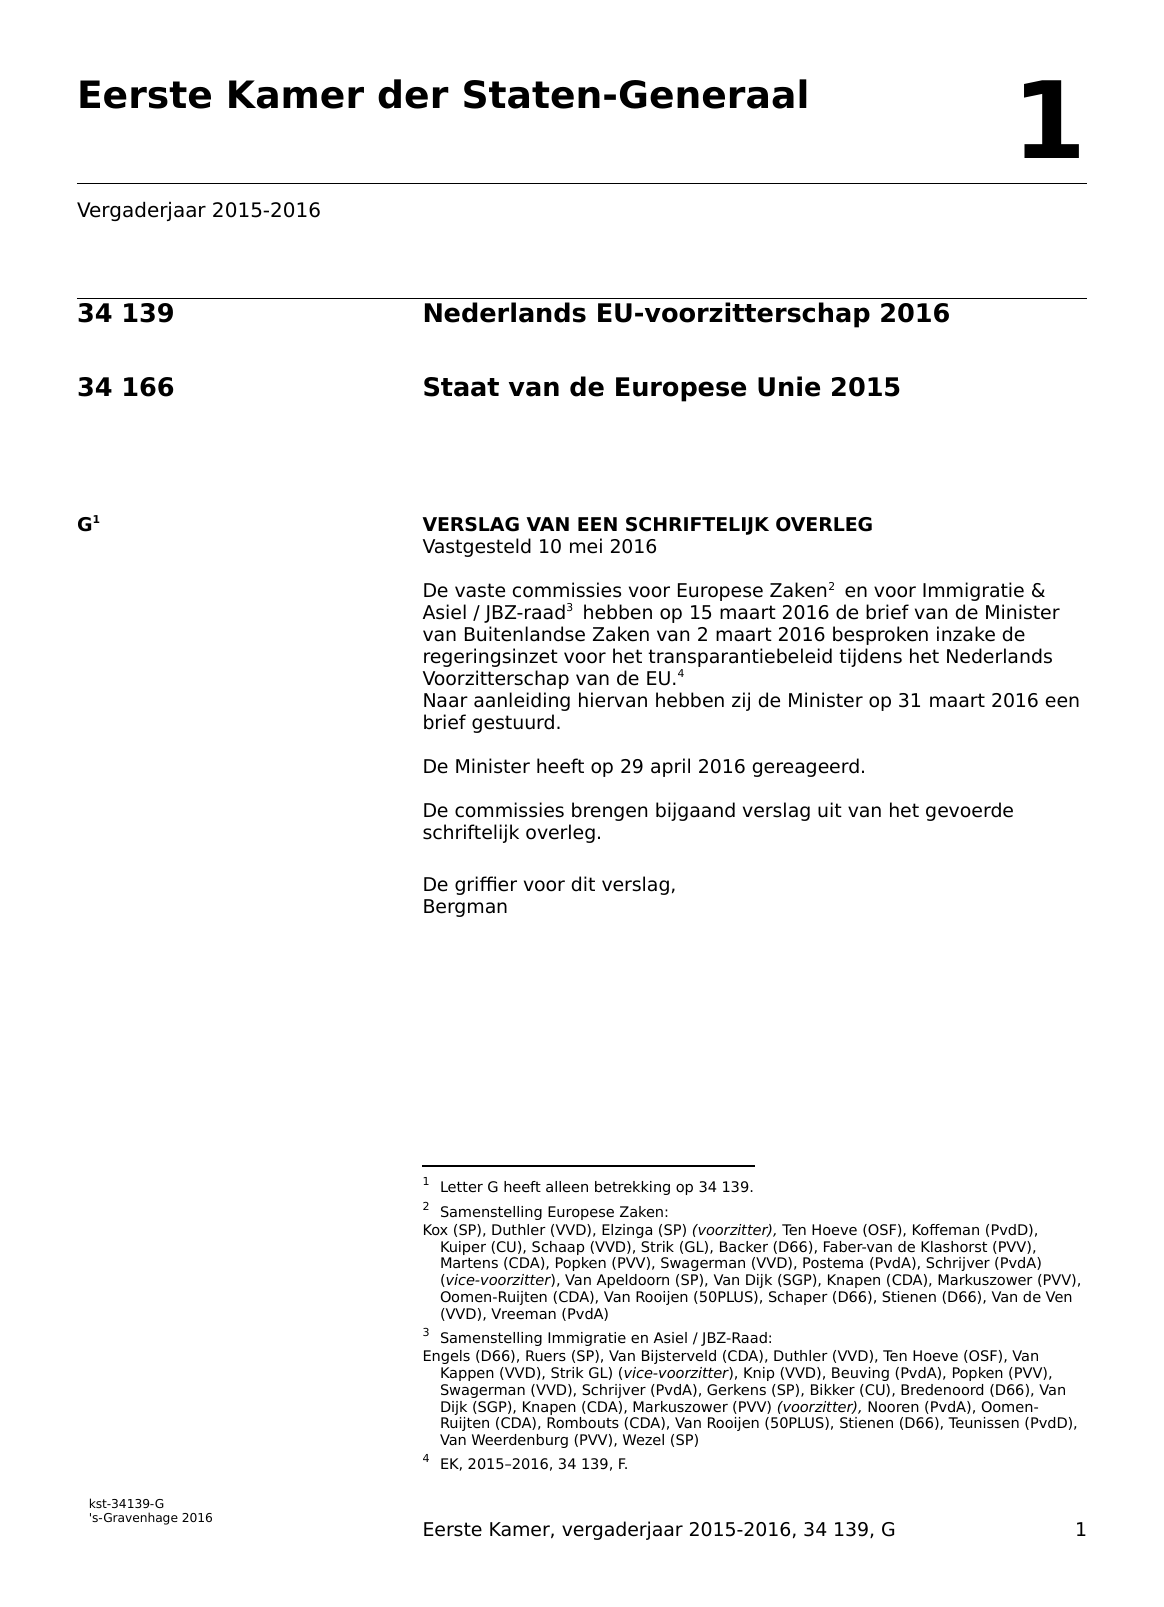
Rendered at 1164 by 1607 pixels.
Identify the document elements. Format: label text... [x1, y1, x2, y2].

table_header Eerste Kamer der Staten-Generaal [77, 59, 886, 183]
text Naar aanleiding hiervan hebben zij de Minister op 31 maart 2016 een brief gestuurd. [422, 690, 1087, 734]
text De griffier voor dit verslag, Bergman [422, 874, 1087, 918]
text Samenstelling Europese Zaken: [422, 1200, 1087, 1222]
text De vaste commissies voor Europese Zaken en voor Immigratie & Asiel / JBZ-raad hebben op 15 maart 2016 de brief van de Minister van Buitenlandse Zaken van 2 maart 2016 besproken inzake de regeringsinzet voor het transparantiebeleid tijdens het Nederlands Voorzitterschap van de EU. [422, 580, 1087, 690]
text EK, 2015–2016, 34 139, F. [422, 1452, 1087, 1474]
subtitle 34 166 Staat van de Europese Unie 2015 [77, 373, 1087, 403]
text De Minister heeft op 29 april 2016 gereageerd. [422, 756, 1087, 778]
table_cell Vergaderjaar 2015-2016 [77, 184, 1087, 298]
subtitle 34 139 Nederlands EU-voorzitterschap 2016 [77, 299, 1087, 329]
text Engels (D66), Ruers (SP), Van Bijsterveld (CDA), Duthler (VVD), Ten Hoeve (OSF), Van Kappen (VVD), Strik GL) (vice-voorzitter), Knip (VVD), Beuving (PvdA), Popken (PVV), Swagerman (VVD), Schrijver (PvdA), Gerkens (SP), Bikker (CU), Bredenoord (D66), Van Dijk (SGP), Knapen (CDA), Markuszower (PVV) (voorzitter), Nooren (PvdA), Oomen-Ruijten (CDA), Rombouts (CDA), Van Rooijen (50PLUS), Stienen (D66), Teunissen (PvdD), Van Weerdenburg (PVV), Wezel (SP) [422, 1348, 1087, 1449]
table_header 1 [886, 59, 1087, 183]
text kst-34139-G [88, 1497, 323, 1511]
text Kox (SP), Duthler (VVD), Elzinga (SP) (voorzitter), Ten Hoeve (OSF), Koffeman (PvdD), Kuiper (CU), Schaap (VVD), Strik (GL), Backer (D66), Faber-van de Klashorst (PVV), Martens (CDA), Popken (PVV), Swagerman (VVD), Postema (PvdA), Schrijver (PvdA) (vice-voorzitter), Van Apeldoorn (SP), Van Dijk (SGP), Knapen (CDA), Markuszower (PVV), Oomen-Ruijten (CDA), Van Rooijen (50PLUS), Schaper (D66), Stienen (D66), Van de Ven (VVD), Vreeman (PvdA) [422, 1222, 1087, 1323]
text Letter G heeft alleen betrekking op 34 139. [422, 1175, 1087, 1197]
text Vastgesteld 10 mei 2016 [422, 536, 1087, 558]
text 's-Gravenhage 2016 [88, 1511, 323, 1525]
subtitle G VERSLAG VAN EEN SCHRIFTELIJK OVERLEG [77, 514, 1087, 536]
text De commissies brengen bijgaand verslag uit van het gevoerde schriftelijk overleg. [422, 800, 1087, 844]
text Samenstelling Immigratie en Asiel / JBZ-Raad: [422, 1326, 1087, 1348]
